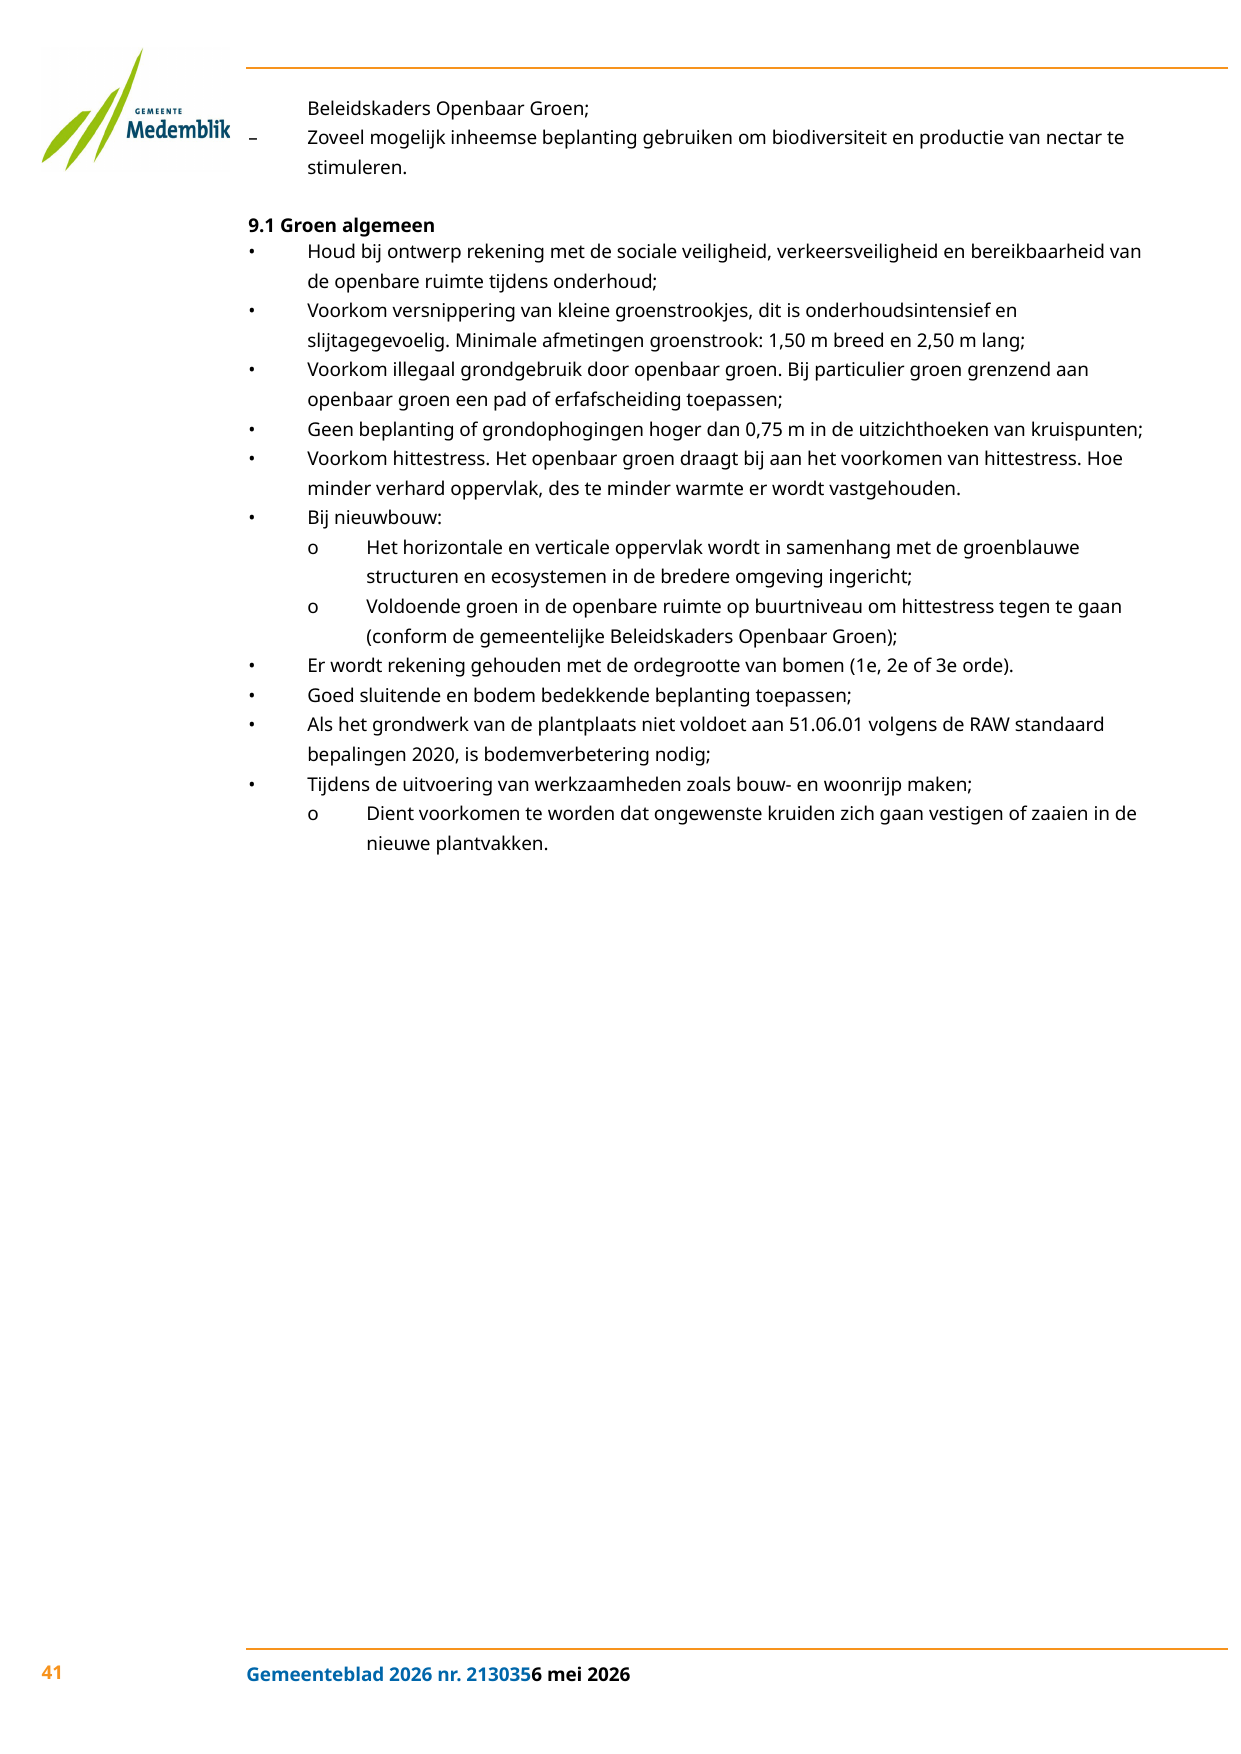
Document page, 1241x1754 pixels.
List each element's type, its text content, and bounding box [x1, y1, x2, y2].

list Als het grondwerk van de plantplaats niet voldoet aan 51.06.01 volgens de RAW standaard bepalingen 2020, is bodemverbetering nodig; [248, 712, 1152, 767]
list Voorkom illegaal grondgebruik door openbaar groen. Bij particulier groen grenzend aan openbaar groen een pad of erfafscheiding toepassen; [248, 357, 1152, 412]
list Voorkom hittestress. Het openbaar groen draagt bij aan het voorkomen van hittestress. Hoe minder verhard oppervlak, des te minder warmte er wordt vastgehouden. [248, 445, 1152, 501]
list Houd bij ontwerp rekening met de sociale veiligheid, verkeersveiligheid en bereikbaarheid van de openbare ruimte tijdens onderhoud; [248, 238, 1152, 293]
list Goed sluitende en bodem bedekkende beplanting toepassen; [248, 682, 1152, 708]
list Voorkom versnippering van kleine groenstrookjes, dit is onderhoudsintensief en slijtagegevoelig. Minimale afmetingen groenstrook: 1,50 m breed en 2,50 m lang; [248, 297, 1152, 353]
text 9.1 Groen algemeen [248, 212, 1152, 238]
table_header Beleidskaders Openbaar Groen; Zoveel mogelijk inheemse beplanting gebruiken om biodiversiteit en productie van nectar te stimuleren. [248, 95, 1152, 180]
list Er wordt rekening gehouden met de ordegrootte van bomen (1e, 2e of 3e orde). [248, 652, 1152, 678]
list Het horizontale en verticale oppervlak wordt in samenhang met de groenblauwe structuren en ecosystemen in de bredere omgeving ingericht; [307, 534, 1152, 589]
list Geen beplanting of grondophogingen hoger dan 0,75 m in de uitzichthoeken van kruispunten; [248, 416, 1152, 441]
list Bij nieuwbouw: [248, 504, 1152, 530]
list Voldoende groen in de openbare ruimte op buurtniveau om hittestress tegen te gaan (conform de gemeentelijke Beleidskaders Openbaar Groen); [307, 593, 1152, 648]
list Tijdens de uitvoering van werkzaamheden zoals bouw- en woonrijp maken; [248, 771, 1152, 796]
picture [41, 47, 231, 172]
list Dient voorkomen te worden dat ongewenste kruiden zich gaan vestigen of zaaien in de nieuwe plantvakken. [307, 800, 1152, 856]
